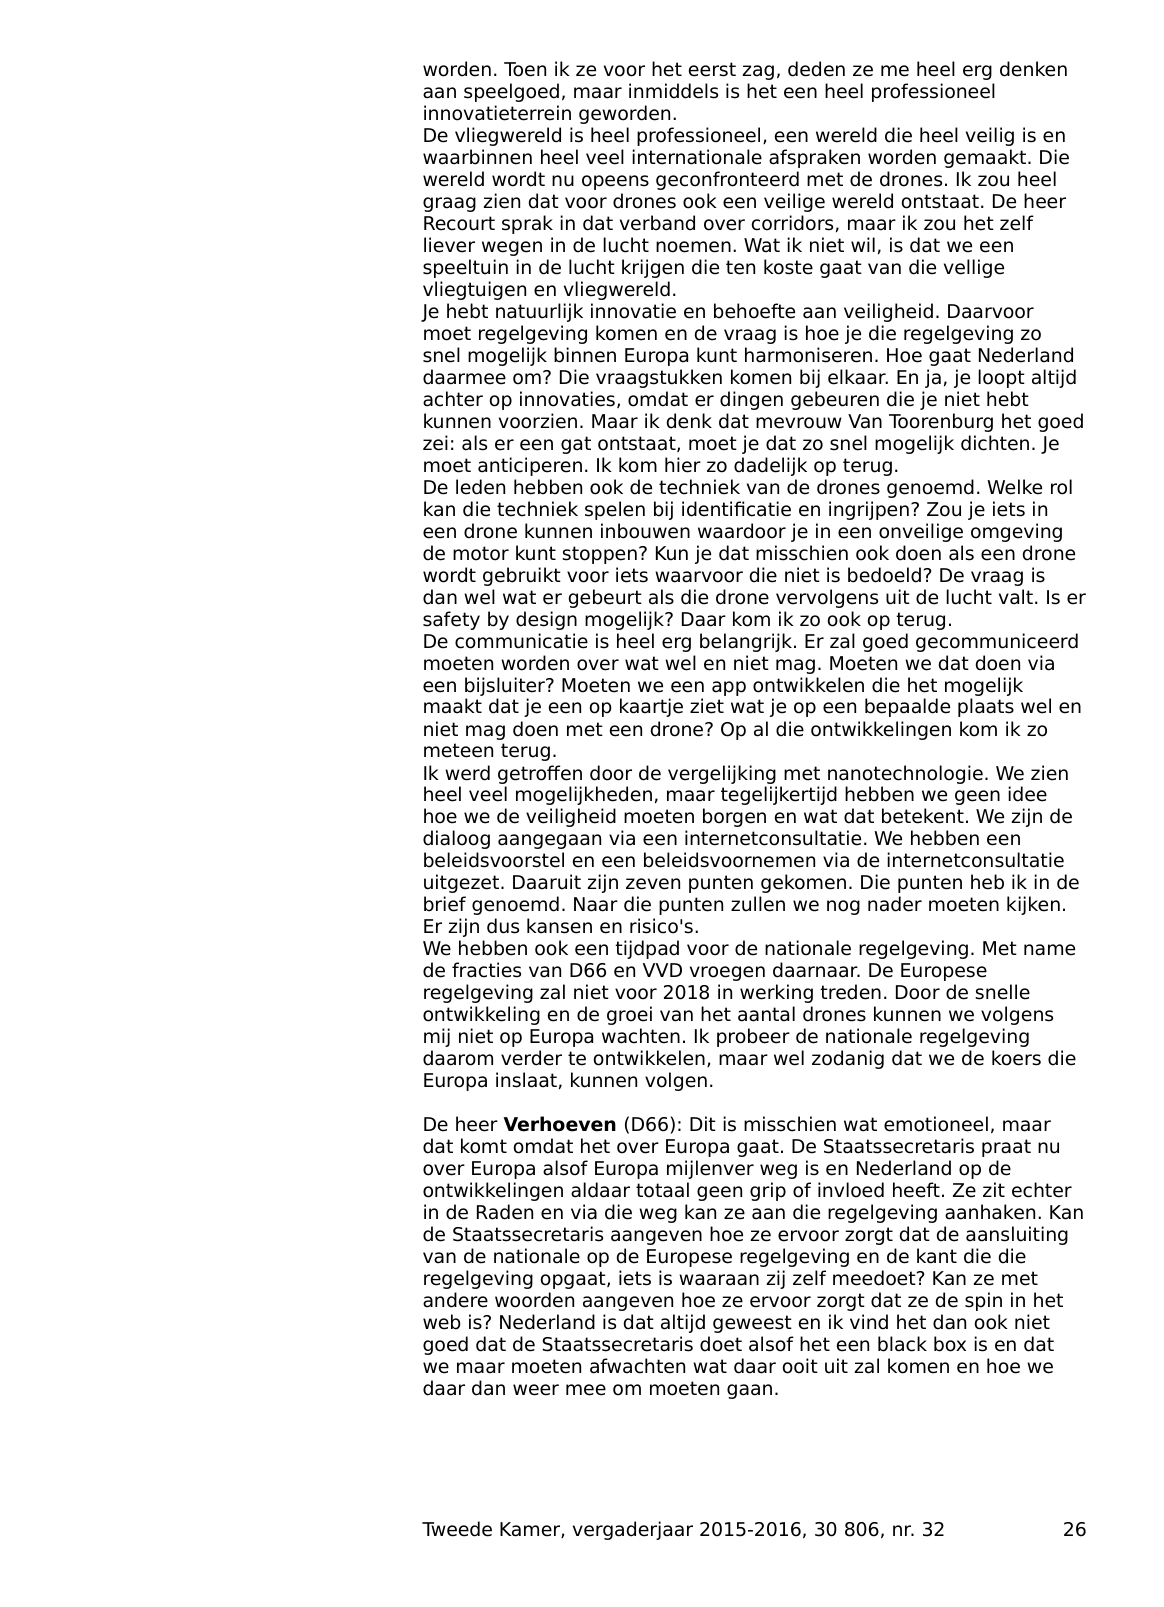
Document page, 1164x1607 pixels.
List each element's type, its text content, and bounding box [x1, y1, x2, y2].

text Je hebt natuurlijk innovatie en behoefte aan veiligheid. Daarvoor moet regelgeving komen en de vraag is hoe je die regelgeving zo snel mogelijk binnen Europa kunt harmoniseren. Hoe gaat Nederland daarmee om? Die vraagstukken komen bij elkaar. En ja, je loopt altijd achter op innovaties, omdat er dingen gebeuren die je niet hebt kunnen voorzien. Maar ik denk dat mevrouw Van Toorenburg het goed zei: als er een gat ontstaat, moet je dat zo snel mogelijk dichten. Je moet anticiperen. Ik kom hier zo dadelijk op terug. [422, 301, 1087, 477]
text De leden hebben ook de techniek van de drones genoemd. Welke rol kan die techniek spelen bij identificatie en ingrijpen? Zou je iets in een drone kunnen inbouwen waardoor je in een onveilige omgeving de motor kunt stoppen? Kun je dat misschien ook doen als een drone wordt gebruikt voor iets waarvoor die niet is bedoeld? De vraag is dan wel wat er gebeurt als die drone vervolgens uit de lucht valt. Is er safety by design mogelijk? Daar kom ik zo ook op terug. [422, 477, 1087, 631]
text De communicatie is heel erg belangrijk. Er zal goed gecommuniceerd moeten worden over wat wel en niet mag. Moeten we dat doen via een bijsluiter? Moeten we een app ontwikkelen die het mogelijk maakt dat je een op kaartje ziet wat je op een bepaalde plaats wel en niet mag doen met een drone? Op al die ontwikkelingen kom ik zo meteen terug. [422, 631, 1087, 762]
text We hebben ook een tijdpad voor de nationale regelgeving. Met name de fracties van D66 en VVD vroegen daarnaar. De Europese regelgeving zal niet voor 2018 in werking treden. Door de snelle ontwikkeling en de groei van het aantal drones kunnen we volgens mij niet op Europa wachten. Ik probeer de nationale regelgeving daarom verder te ontwikkelen, maar wel zodanig dat we de koers die Europa inslaat, kunnen volgen. [422, 938, 1087, 1092]
text Ik werd getroffen door de vergelijking met nanotechnologie. We zien heel veel mogelijkheden, maar tegelijkertijd hebben we geen idee hoe we de veiligheid moeten borgen en wat dat betekent. We zijn de dialoog aangegaan via een internetconsultatie. We hebben een beleidsvoorstel en een beleidsvoornemen via de internetconsultatie uitgezet. Daaruit zijn zeven punten gekomen. Die punten heb ik in de brief genoemd. Naar die punten zullen we nog nader moeten kijken. Er zijn dus kansen en risico's. [422, 762, 1087, 938]
text De heer Verhoeven (D66): Dit is misschien wat emotioneel, maar dat komt omdat het over Europa gaat. De Staatssecretaris praat nu over Europa alsof Europa mijlenver weg is en Nederland op de ontwikkelingen aldaar totaal geen grip of invloed heeft. Ze zit echter in de Raden en via die weg kan ze aan die regelgeving aanhaken. Kan de Staatssecretaris aangeven hoe ze ervoor zorgt dat de aansluiting van de nationale op de Europese regelgeving en de kant die die regelgeving opgaat, iets is waaraan zij zelf meedoet? Kan ze met andere woorden aangeven hoe ze ervoor zorgt dat ze de spin in het web is? Nederland is dat altijd geweest en ik vind het dan ook niet goed dat de Staatssecretaris doet alsof het een black box is en dat we maar moeten afwachten wat daar ooit uit zal komen en hoe we daar dan weer mee om moeten gaan. [422, 1114, 1087, 1400]
text De vliegwereld is heel professioneel, een wereld die heel veilig is en waarbinnen heel veel internationale afspraken worden gemaakt. Die wereld wordt nu opeens geconfronteerd met de drones. Ik zou heel graag zien dat voor drones ook een veilige wereld ontstaat. De heer Recourt sprak in dat verband over corridors, maar ik zou het zelf liever wegen in de lucht noemen. Wat ik niet wil, is dat we een speeltuin in de lucht krijgen die ten koste gaat van die vellige vliegtuigen en vliegwereld. [422, 125, 1087, 301]
text worden. Toen ik ze voor het eerst zag, deden ze me heel erg denken aan speelgoed, maar inmiddels is het een heel professioneel innovatieterrein geworden. [422, 59, 1087, 125]
